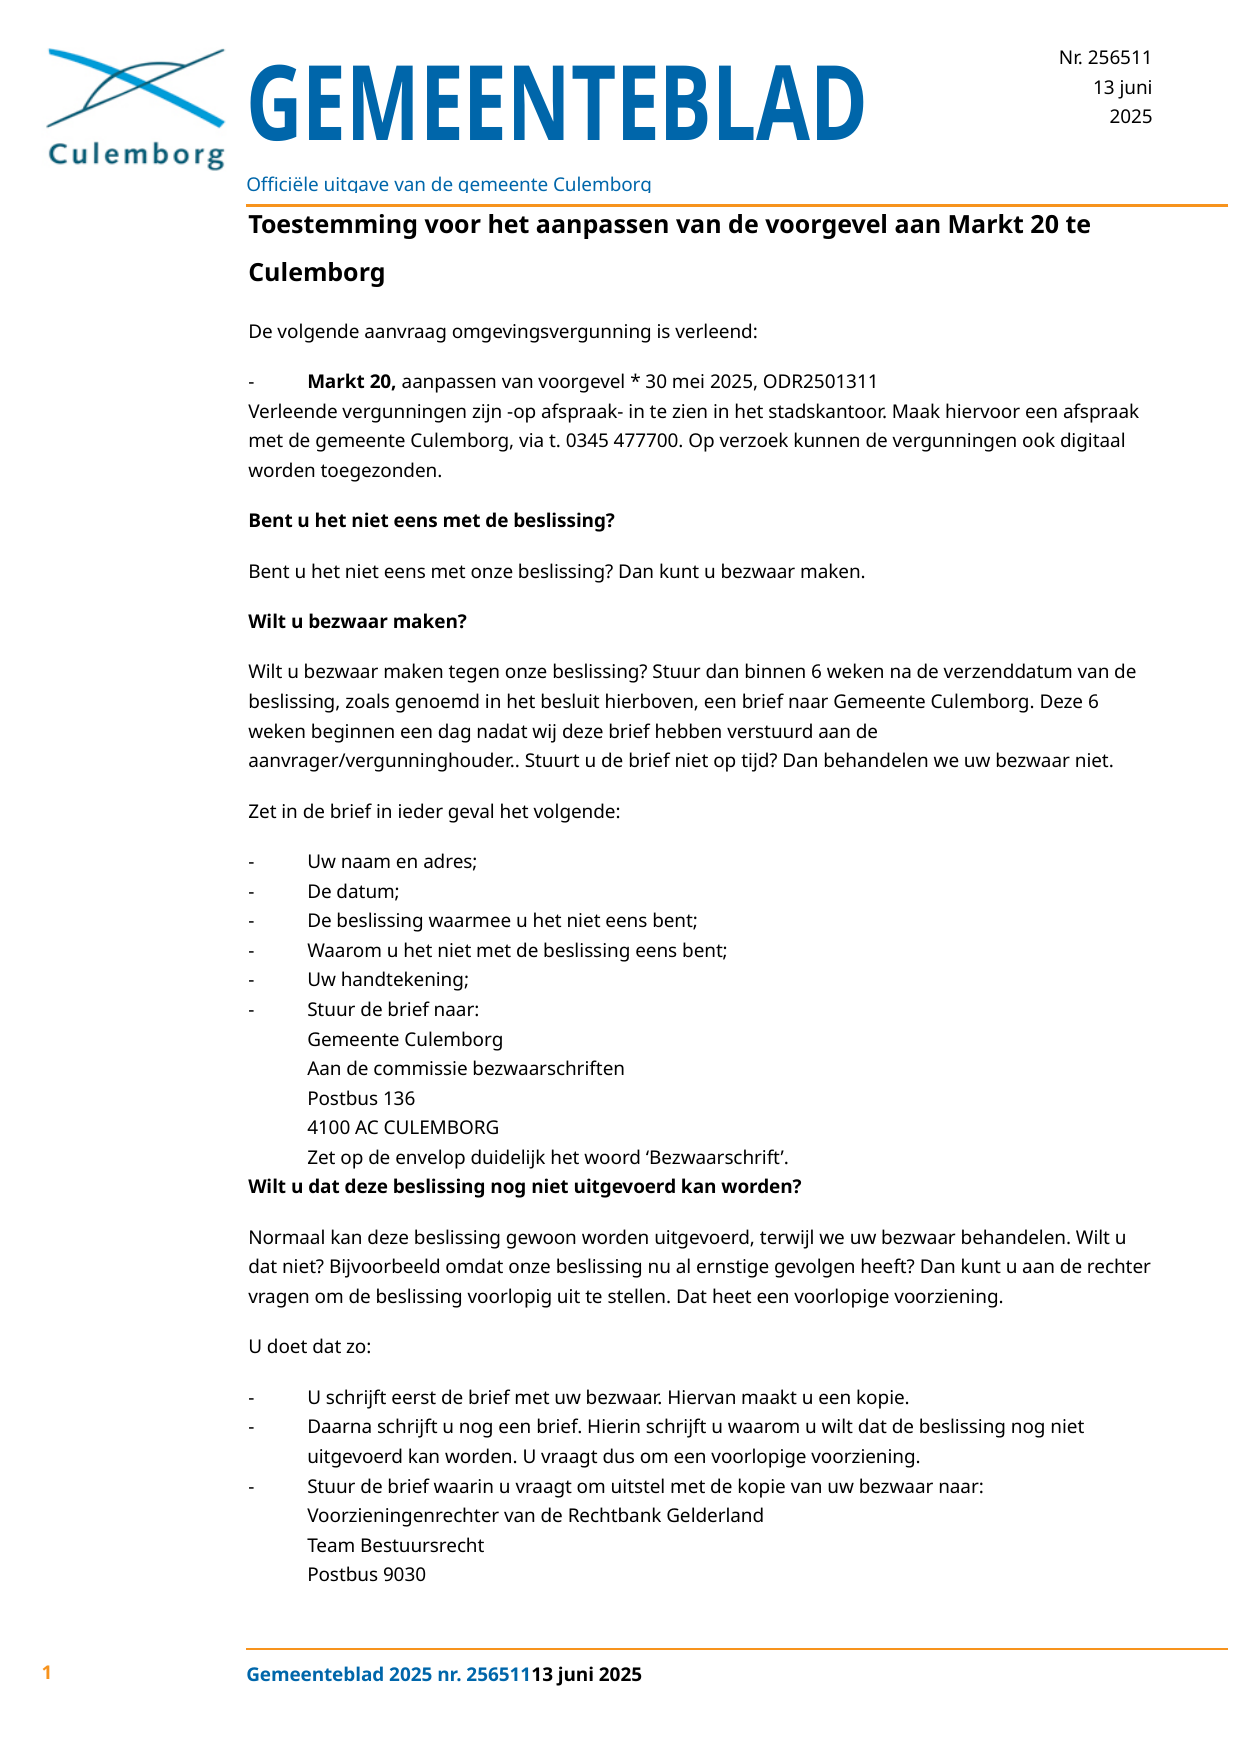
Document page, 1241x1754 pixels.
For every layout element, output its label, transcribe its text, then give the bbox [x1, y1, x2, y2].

list Gemeente Culemborg [248, 1026, 1152, 1052]
list Daarna schrijft u nog een brief. Hierin schrijft u waarom u wilt dat de beslissing nog niet uitgevoerd kan worden. U vraagt dus om een voorlopige voorziening. [248, 1414, 1152, 1469]
text Bent u het niet eens met de beslissing? [248, 507, 1152, 533]
text Toestemming voor het aanpassen van de voorgevel aan Markt 20 te Culemborg [248, 207, 1152, 288]
list Markt 20, aanpassen van voorgevel * 30 mei 2025, ODR2501311 [248, 368, 1152, 394]
text De volgende aanvraag omgevingsvergunning is verleend: [248, 318, 1152, 344]
list Zet op de envelop duidelijk het woord ‘Bezwaarschrift’. [248, 1144, 1152, 1170]
list Aan de commissie bezwaarschriften [248, 1055, 1152, 1081]
list De beslissing waarmee u het niet eens bent; [248, 907, 1152, 933]
text Normaal kan deze beslissing gewoon worden uitgevoerd, terwijl we uw bezwaar behandelen. Wilt u dat niet? Bijvoorbeeld omdat onze beslissing nu al ernstige gevolgen heeft? Dan kunt u aan de rechter vragen om de beslissing voorlopig uit te stellen. Dat heet een voorlopige voorziening. [248, 1224, 1152, 1309]
list Uw handtekening; [248, 967, 1152, 992]
list Postbus 9030 [248, 1562, 1152, 1587]
list Team Bestuursrecht [248, 1532, 1152, 1558]
text U doet dat zo: [248, 1334, 1152, 1359]
list De datum; [248, 878, 1152, 904]
text Verleende vergunningen zijn -op afspraak- in te zien in het stadskantoor. Maak hiervoor een afspraak met de gemeente Culemborg, via t. 0345 477700. Op verzoek kunnen de vergunningen ook digitaal worden toegezonden. [248, 398, 1152, 483]
list Stuur de brief naar: [248, 996, 1152, 1022]
list Voorzieningenrechter van de Rechtbank Gelderland [248, 1502, 1152, 1528]
text Zet in de brief in ieder geval het volgende: [248, 798, 1152, 824]
list Waarom u het niet met de beslissing eens bent; [248, 937, 1152, 963]
text Wilt u dat deze beslissing nog niet uitgevoerd kan worden? [248, 1174, 1152, 1199]
text Wilt u bezwaar maken tegen onze beslissing? Stuur dan binnen 6 weken na de verzenddatum van de beslissing, zoals genoemd in het besluit hierboven, een brief naar Gemeente Culemborg. Deze 6 weken beginnen een dag nadat wij deze brief hebben verstuurd aan de aanvrager/vergunninghouder.. Stuurt u de brief niet op tijd? Dan behandelen we uw bezwaar niet. [248, 659, 1152, 773]
text Wilt u bezwaar maken? [248, 608, 1152, 634]
list Uw naam en adres; [248, 848, 1152, 874]
list U schrijft eerst de brief met uw bezwaar. Hiervan maakt u een kopie. [248, 1384, 1152, 1410]
list Stuur de brief waarin u vraagt om uitstel met de kopie van uw bezwaar naar: [248, 1473, 1152, 1499]
text Bent u het niet eens met onze beslissing? Dan kunt u bezwaar maken. [248, 558, 1152, 584]
list 4100 AC CULEMBORG [248, 1114, 1152, 1140]
list Postbus 136 [248, 1085, 1152, 1111]
picture [41, 47, 231, 172]
